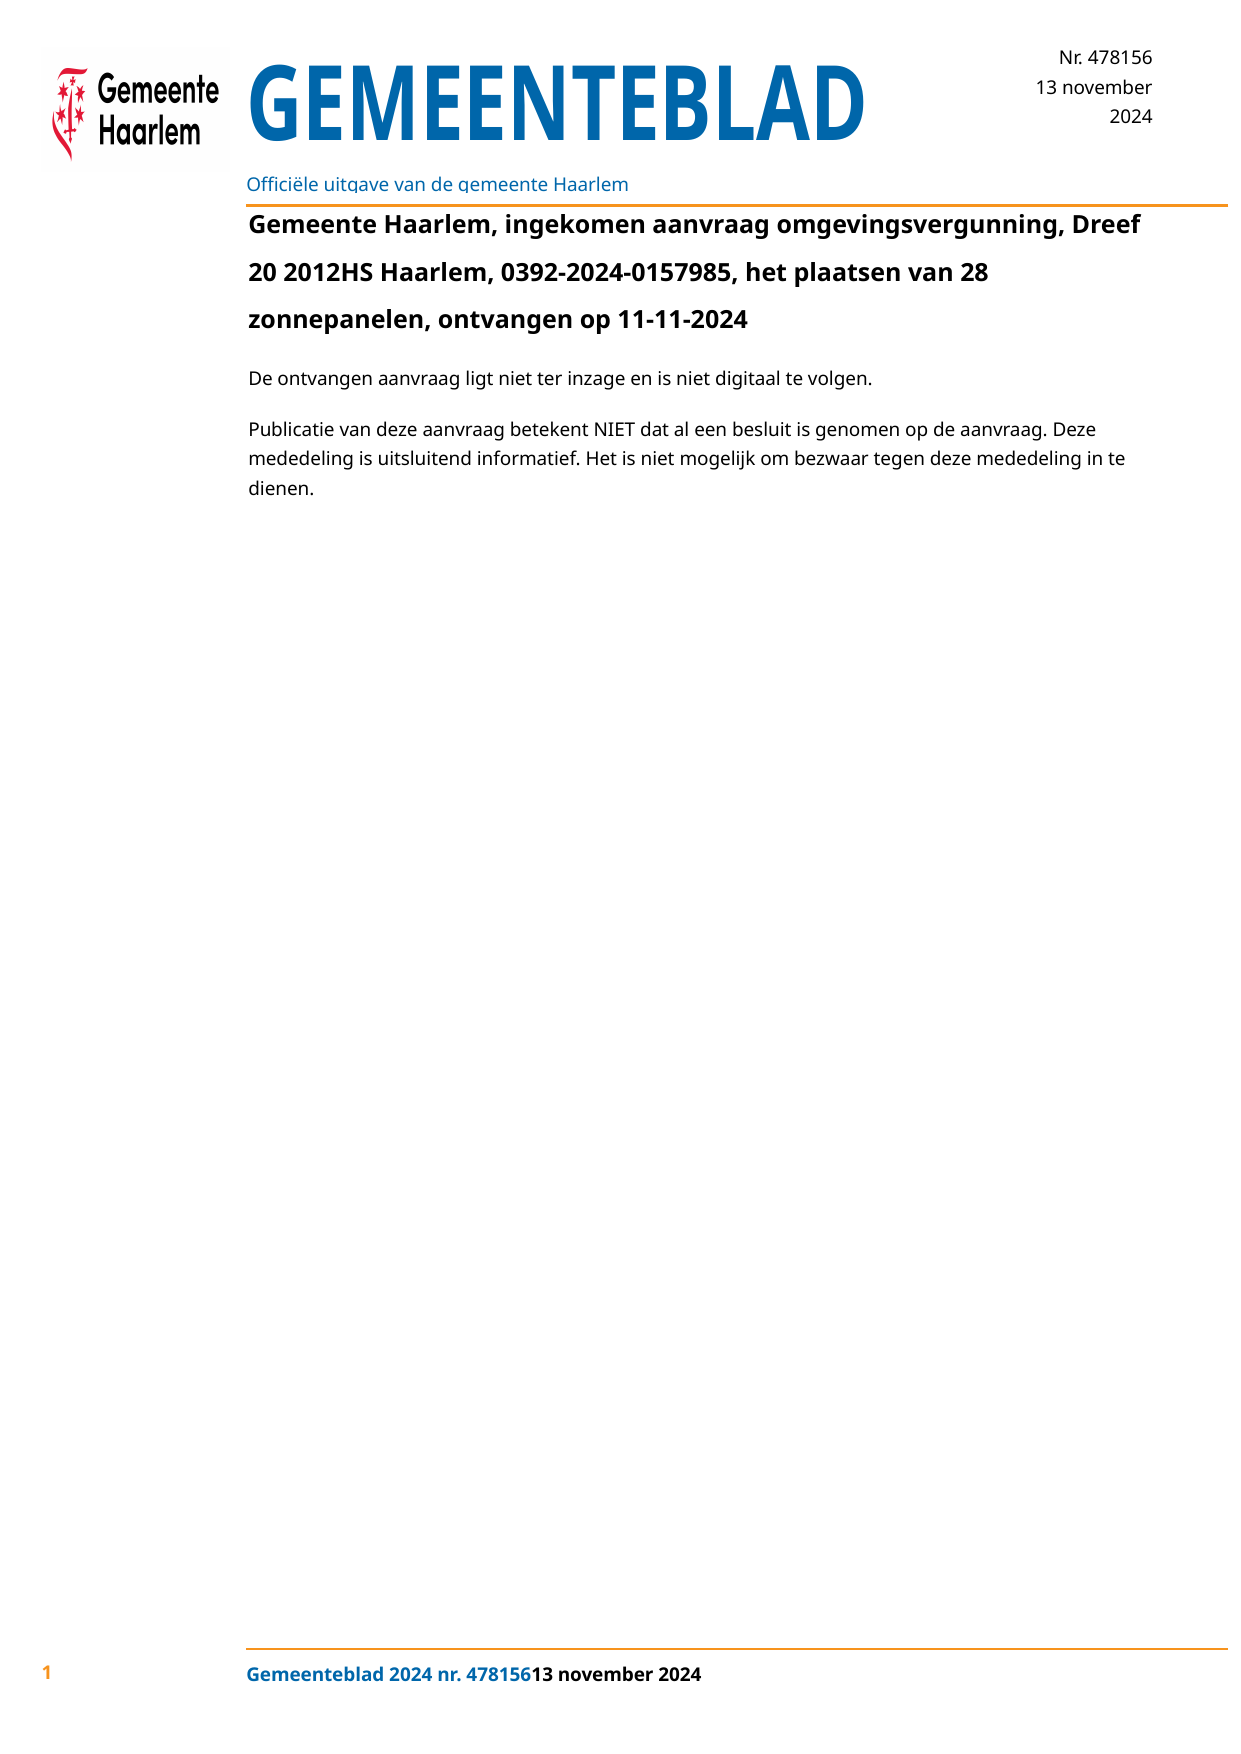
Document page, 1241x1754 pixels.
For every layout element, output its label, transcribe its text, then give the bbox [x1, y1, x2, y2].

picture [41, 47, 231, 172]
text Publicatie van deze aanvraag betekent NIET dat al een besluit is genomen op de aanvraag. Deze mededeling is uitsluitend informatief. Het is niet mogelijk om bezwaar tegen deze mededeling in te dienen. [248, 416, 1152, 501]
text Gemeente Haarlem, ingekomen aanvraag omgevingsvergunning, Dreef 20 2012HS Haarlem, 0392-2024-0157985, het plaatsen van 28 zonnepanelen, ontvangen op 11-11-2024 [248, 207, 1152, 336]
text De ontvangen aanvraag ligt niet ter inzage en is niet digitaal te volgen. [248, 366, 1152, 391]
